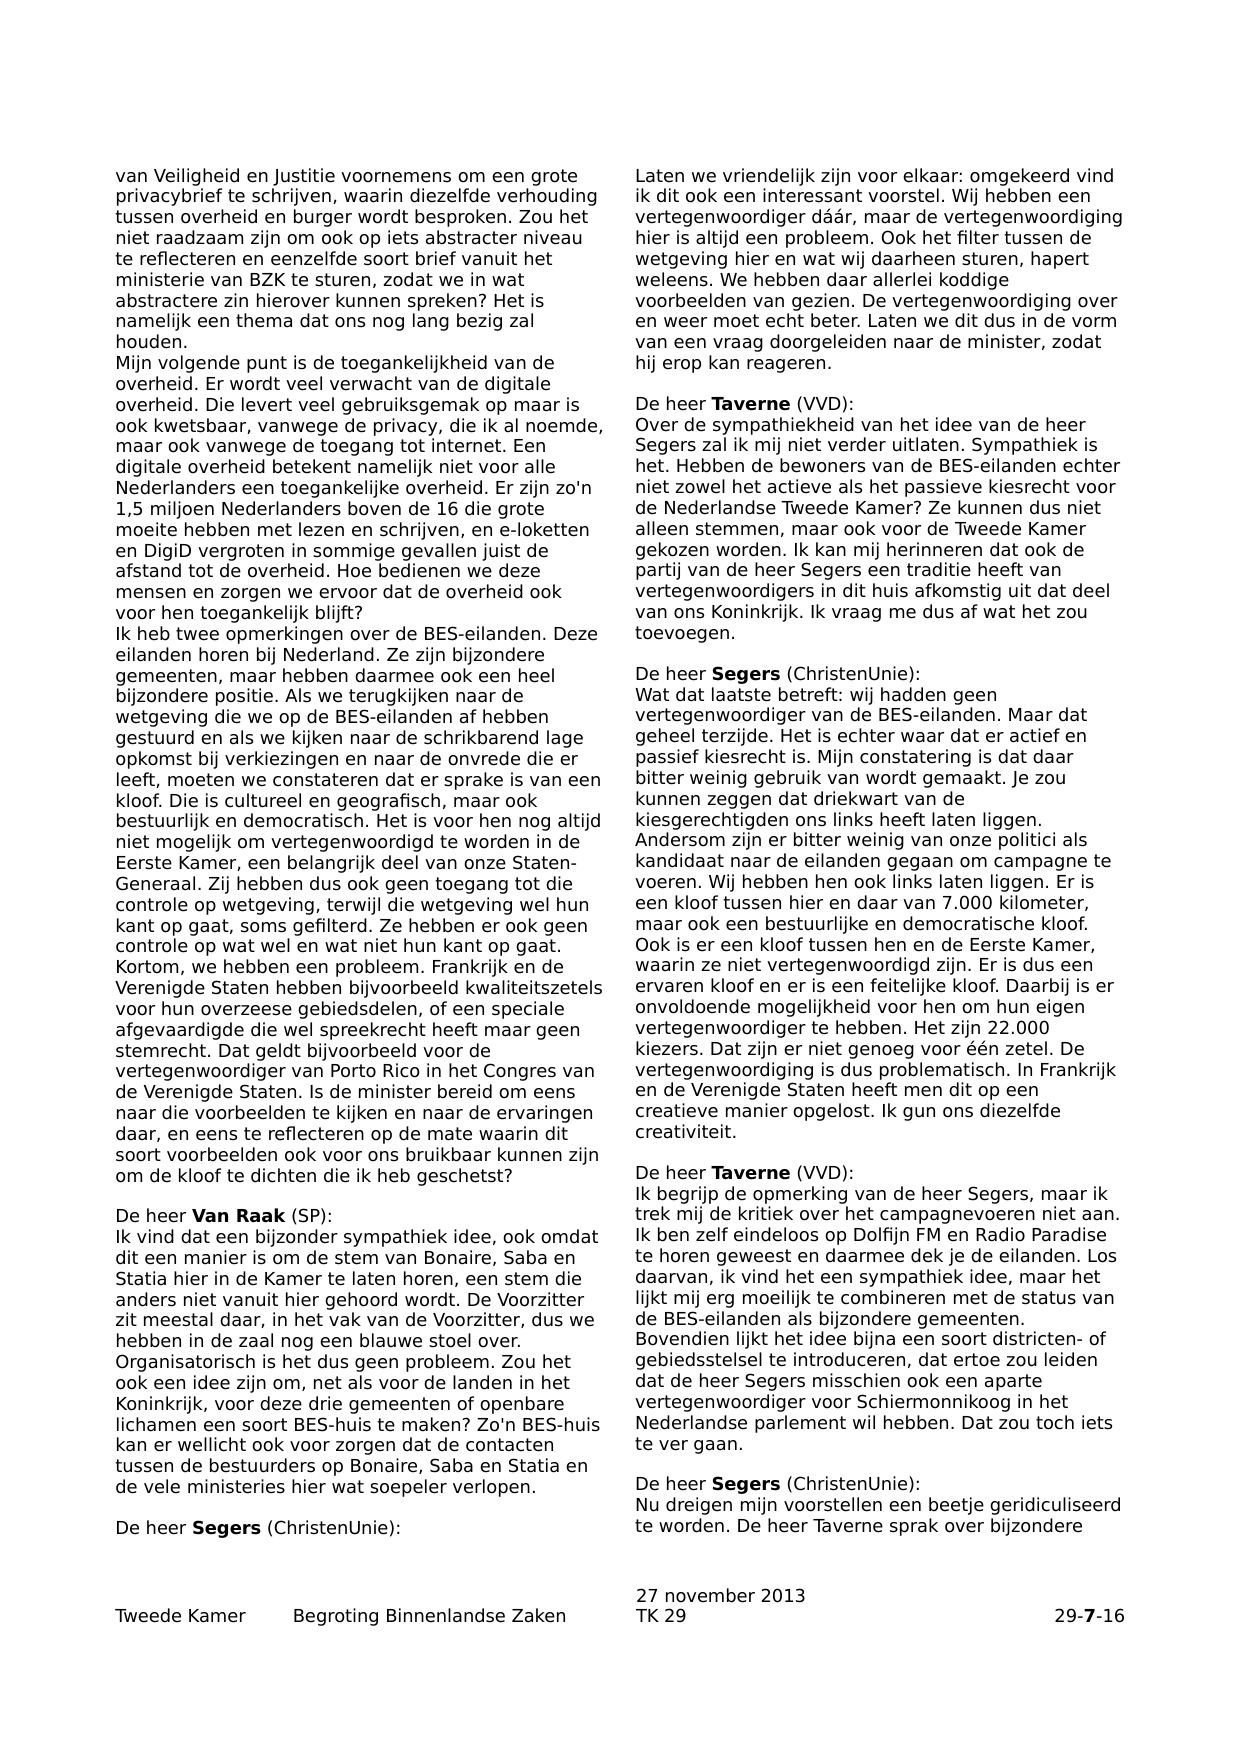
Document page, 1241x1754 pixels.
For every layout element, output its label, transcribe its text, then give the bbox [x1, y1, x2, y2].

text Ik heb twee opmerkingen over de BES-eilanden. Deze eilanden horen bij Nederland. Ze zijn bijzondere gemeenten, maar hebben daarmee ook een heel bijzondere positie. Als we terugkijken naar de wetgeving die we op de BES-eilanden af hebben gestuurd en als we kijken naar de schrikbarend lage opkomst bij verkiezingen en naar de onvrede die er leeft, moeten we constateren dat er sprake is van een kloof. Die is cultureel en geografisch, maar ook bestuurlijk en democratisch. Het is voor hen nog altijd niet mogelijk om vertegenwoordigd te worden in de Eerste Kamer, een belangrijk deel van onze Staten-Generaal. Zij hebben dus ook geen toegang tot die controle op wetgeving, terwijl die wetgeving wel hun kant op gaat, soms gefilterd. Ze hebben er ook geen controle op wat wel en wat niet hun kant op gaat. Kortom, we hebben een probleem. Frankrijk en de Verenigde Staten hebben bijvoorbeeld kwaliteitszetels voor hun overzeese gebiedsdelen, of een speciale afgevaardigde die wel spreekrecht heeft maar geen stemrecht. Dat geldt bijvoorbeeld voor de vertegenwoordiger van Porto Rico in het Congres van de Verenigde Staten. Is de minister bereid om eens naar die voorbeelden te kijken en naar de ervaringen daar, en eens te reflecteren op de mate waarin dit soort voorbeelden ook voor ons bruikbaar kunnen zijn om de kloof te dichten die ik heb geschetst? [115, 624, 605, 1186]
text De heer Van Raak (SP): [115, 1206, 605, 1227]
text De heer Segers (ChristenUnie): [635, 1474, 1125, 1495]
text van Veiligheid en Justitie voornemens om een grote privacybrief te schrijven, waarin diezelfde verhouding tussen overheid en burger wordt besproken. Zou het niet raadzaam zijn om ook op iets abstracter niveau te reflecteren en eenzelfde soort brief vanuit het ministerie van BZK te sturen, zodat we in wat abstractere zin hierover kunnen spreken? Het is namelijk een thema dat ons nog lang bezig zal houden. [115, 165, 605, 353]
text Ik vind dat een bijzonder sympathiek idee, ook omdat dit een manier is om de stem van Bonaire, Saba en Statia hier in de Kamer te laten horen, een stem die anders niet vanuit hier gehoord wordt. De Voorzitter zit meestal daar, in het vak van de Voorzitter, dus we hebben in de zaal nog een blauwe stoel over. Organisatorisch is het dus geen probleem. Zou het ook een idee zijn om, net als voor de landen in het Koninkrijk, voor deze drie gemeenten of openbare lichamen een soort BES-huis te maken? Zo'n BES-huis kan er wellicht ook voor zorgen dat de contacten tussen de bestuurders op Bonaire, Saba en Statia en de vele ministeries hier wat soepeler verlopen. [115, 1227, 605, 1498]
text Mijn volgende punt is de toegankelijkheid van de overheid. Er wordt veel verwacht van de digitale overheid. Die levert veel gebruiksgemak op maar is ook kwetsbaar, vanwege de privacy, die ik al noemde, maar ook vanwege de toegang tot internet. Een digitale overheid betekent namelijk niet voor alle Nederlanders een toegankelijke overheid. Er zijn zo'n 1,5 miljoen Nederlanders boven de 16 die grote moeite hebben met lezen en schrijven, en e-loketten en DigiD vergroten in sommige gevallen juist de afstand tot de overheid. Hoe bedienen we deze mensen en zorgen we ervoor dat de overheid ook voor hen toegankelijk blijft? [115, 353, 605, 624]
text De heer Segers (ChristenUnie): [635, 663, 1125, 684]
text Over de sympathiekheid van het idee van de heer Segers zal ik mij niet verder uitlaten. Sympathiek is het. Hebben de bewoners van de BES-eilanden echter niet zowel het actieve als het passieve kiesrecht voor de Nederlandse Tweede Kamer? Ze kunnen dus niet alleen stemmen, maar ook voor de Tweede Kamer gekozen worden. Ik kan mij herinneren dat ook de partij van de heer Segers een traditie heeft van vertegenwoordigers in dit huis afkomstig uit dat deel van ons Koninkrijk. Ik vraag me dus af wat het zou toevoegen. [635, 414, 1125, 643]
text Laten we vriendelijk zijn voor elkaar: omgekeerd vind ik dit ook een interessant voorstel. Wij hebben een vertegenwoordiger dáár, maar de vertegenwoordiging hier is altijd een probleem. Ook het filter tussen de wetgeving hier en wat wij daarheen sturen, hapert weleens. We hebben daar allerlei koddige voorbeelden van gezien. De vertegenwoordiging over en weer moet echt beter. Laten we dit dus in de vorm van een vraag doorgeleiden naar de minister, zodat hij erop kan reageren. [635, 165, 1125, 374]
text Wat dat laatste betreft: wij hadden geen vertegenwoordiger van de BES-eilanden. Maar dat geheel terzijde. Het is echter waar dat er actief en passief kiesrecht is. Mijn constatering is dat daar bitter weinig gebruik van wordt gemaakt. Je zou kunnen zeggen dat driekwart van de kiesgerechtigden ons links heeft laten liggen. Andersom zijn er bitter weinig van onze politici als kandidaat naar de eilanden gegaan om campagne te voeren. Wij hebben hen ook links laten liggen. Er is een kloof tussen hier en daar van 7.000 kilometer, maar ook een bestuurlijke en democratische kloof. Ook is er een kloof tussen hen en de Eerste Kamer, waarin ze niet vertegenwoordigd zijn. Er is dus een ervaren kloof en er is een feitelijke kloof. Daarbij is er onvoldoende mogelijkheid voor hen om hun eigen vertegenwoordiger te hebben. Het zijn 22.000 kiezers. Dat zijn er niet genoeg voor één zetel. De vertegenwoordiging is dus problematisch. In Frankrijk en de Verenigde Staten heeft men dit op een creatieve manier opgelost. Ik gun ons diezelfde creativiteit. [635, 684, 1125, 1143]
text De heer Taverne (VVD): [635, 1163, 1125, 1183]
text Nu dreigen mijn voorstellen een beetje geridiculiseerd te worden. De heer Taverne sprak over bijzondere [635, 1495, 1125, 1537]
text De heer Segers (ChristenUnie): [115, 1518, 605, 1538]
text De heer Taverne (VVD): [635, 394, 1125, 414]
text Ik begrijp de opmerking van de heer Segers, maar ik trek mij de kritiek over het campagnevoeren niet aan. Ik ben zelf eindeloos op Dolfijn FM en Radio Paradise te horen geweest en daarmee dek je de eilanden. Los daarvan, ik vind het een sympathiek idee, maar het lijkt mij erg moeilijk te combineren met de status van de BES-eilanden als bijzondere gemeenten. Bovendien lijkt het idee bijna een soort districten- of gebiedsstelsel te introduceren, dat ertoe zou leiden dat de heer Segers misschien ook een aparte vertegenwoordiger voor Schiermonnikoog in het Nederlandse parlement wil hebben. Dat zou toch iets te ver gaan. [635, 1183, 1125, 1454]
